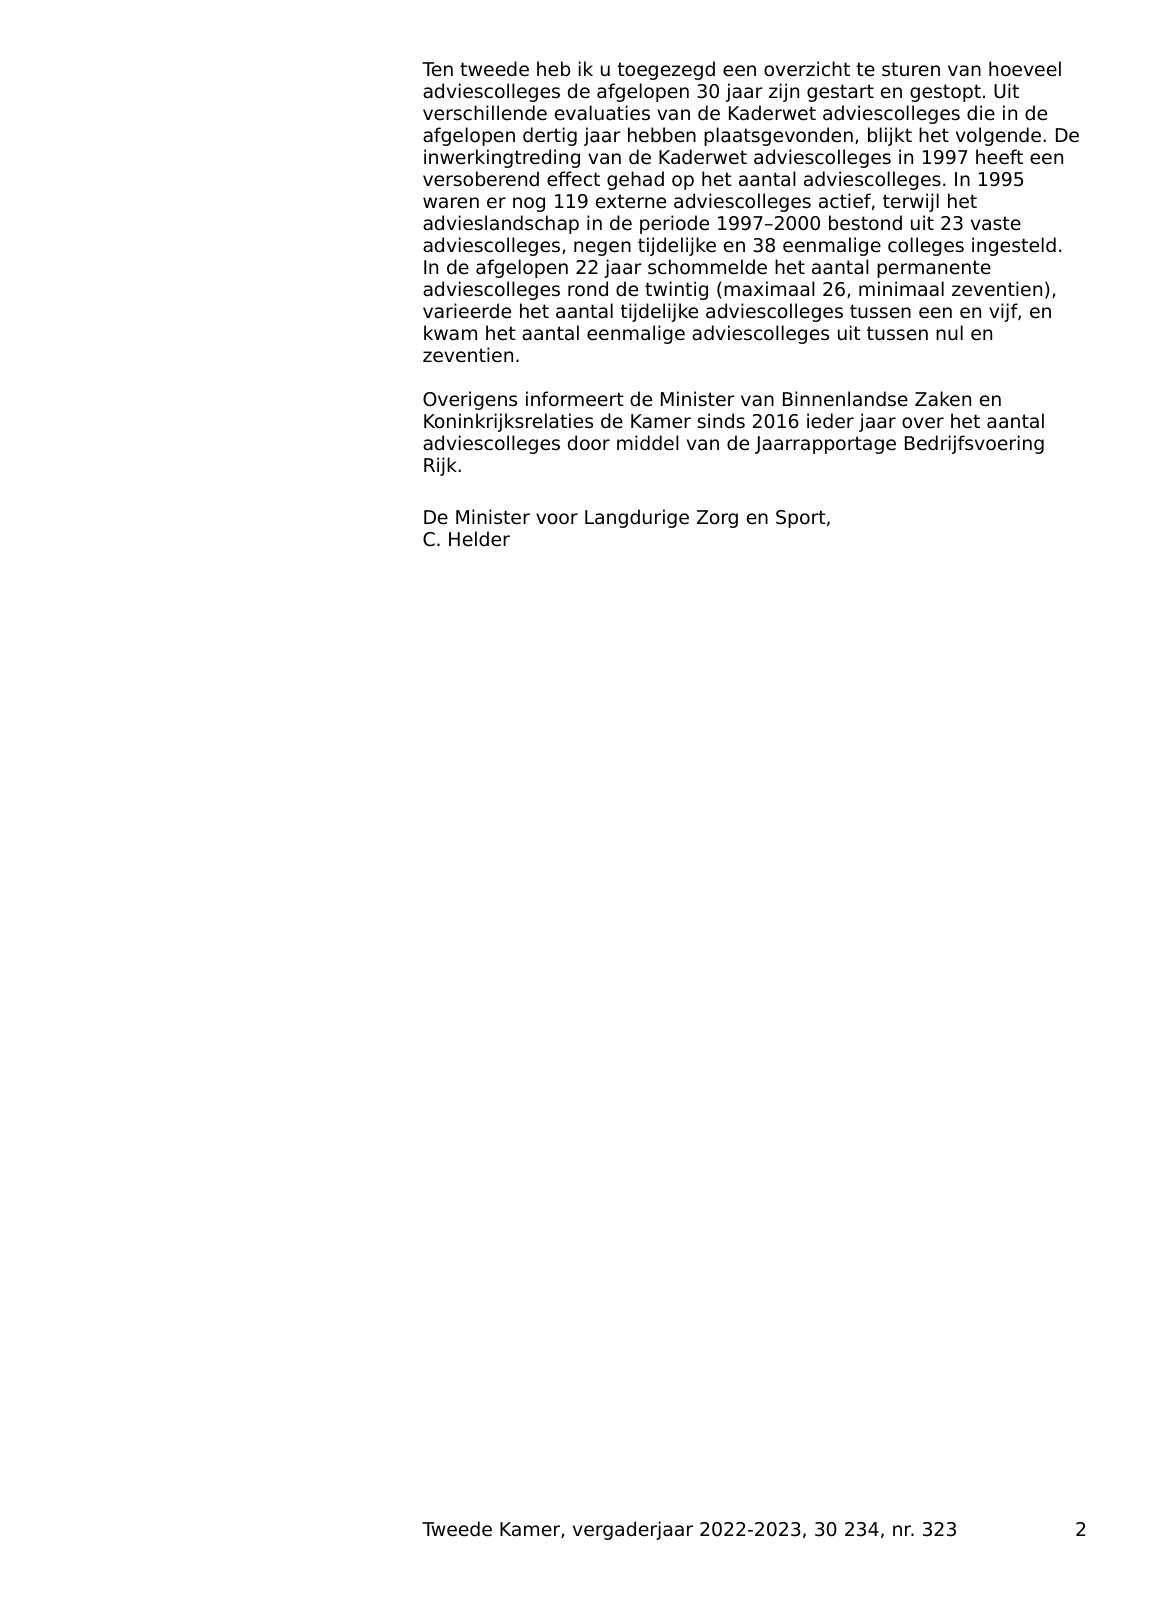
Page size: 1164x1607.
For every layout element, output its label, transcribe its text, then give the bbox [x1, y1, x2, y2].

text De Minister voor Langdurige Zorg en Sport, C. Helder [422, 507, 1087, 551]
text Overigens informeert de Minister van Binnenlandse Zaken en Koninkrijksrelaties de Kamer sinds 2016 ieder jaar over het aantal adviescolleges door middel van de Jaarrapportage Bedrijfsvoering Rijk. [422, 389, 1087, 477]
text Ten tweede heb ik u toegezegd een overzicht te sturen van hoeveel adviescolleges de afgelopen 30 jaar zijn gestart en gestopt. Uit verschillende evaluaties van de Kaderwet adviescolleges die in de afgelopen dertig jaar hebben plaatsgevonden, blijkt het volgende. De inwerkingtreding van de Kaderwet adviescolleges in 1997 heeft een versoberend effect gehad op het aantal adviescolleges. In 1995 waren er nog 119 externe adviescolleges actief, terwijl het advieslandschap in de periode 1997–2000 bestond uit 23 vaste adviescolleges, negen tijdelijke en 38 eenmalige colleges ingesteld. In de afgelopen 22 jaar schommelde het aantal permanente adviescolleges rond de twintig (maximaal 26, minimaal zeventien), varieerde het aantal tijdelijke adviescolleges tussen een en vijf, en kwam het aantal eenmalige adviescolleges uit tussen nul en zeventien. [422, 59, 1087, 367]
